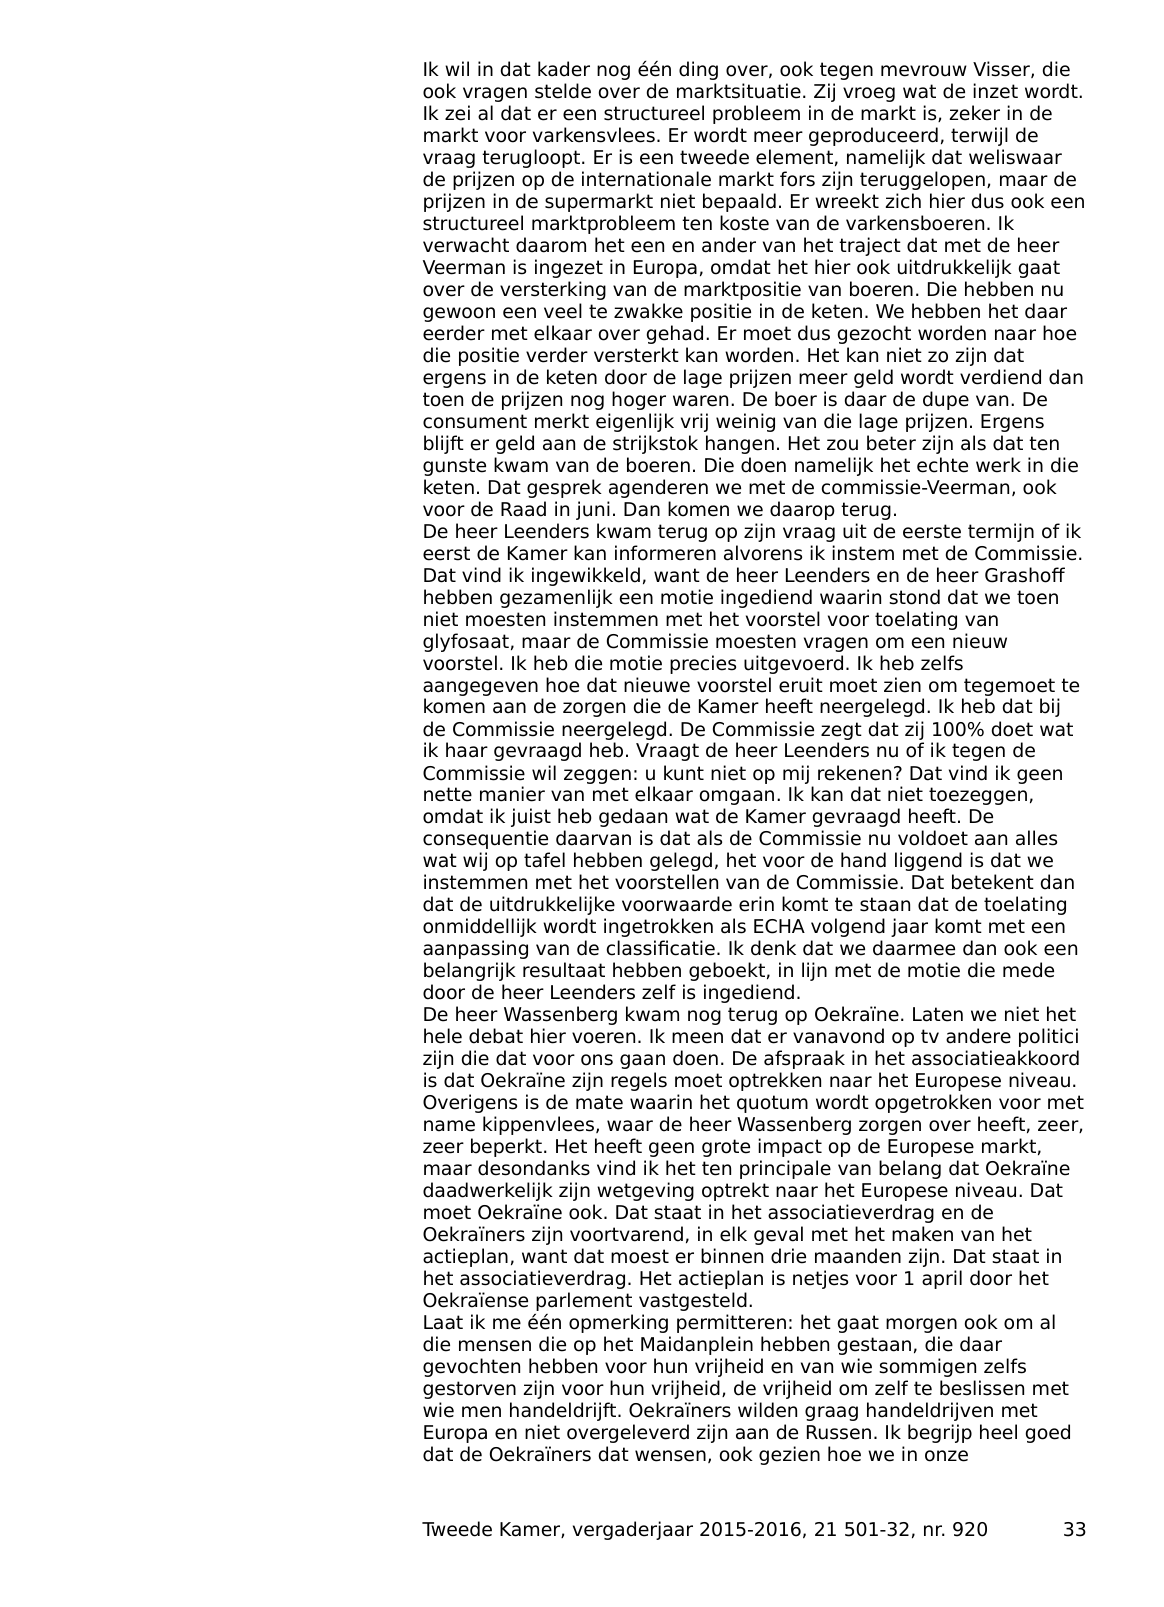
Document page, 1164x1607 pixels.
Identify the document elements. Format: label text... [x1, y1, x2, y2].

text Ik wil in dat kader nog één ding over, ook tegen mevrouw Visser, die ook vragen stelde over de marktsituatie. Zij vroeg wat de inzet wordt. Ik zei al dat er een structureel probleem in de markt is, zeker in de markt voor varkensvlees. Er wordt meer geproduceerd, terwijl de vraag terugloopt. Er is een tweede element, namelijk dat weliswaar de prijzen op de internationale markt fors zijn teruggelopen, maar de prijzen in de supermarkt niet bepaald. Er wreekt zich hier dus ook een structureel marktprobleem ten koste van de varkensboeren. Ik verwacht daarom het een en ander van het traject dat met de heer Veerman is ingezet in Europa, omdat het hier ook uitdrukkelijk gaat over de versterking van de marktpositie van boeren. Die hebben nu gewoon een veel te zwakke positie in de keten. We hebben het daar eerder met elkaar over gehad. Er moet dus gezocht worden naar hoe die positie verder versterkt kan worden. Het kan niet zo zijn dat ergens in de keten door de lage prijzen meer geld wordt verdiend dan toen de prijzen nog hoger waren. De boer is daar de dupe van. De consument merkt eigenlijk vrij weinig van die lage prijzen. Ergens blijft er geld aan de strijkstok hangen. Het zou beter zijn als dat ten gunste kwam van de boeren. Die doen namelijk het echte werk in die keten. Dat gesprek agenderen we met de commissie-Veerman, ook voor de Raad in juni. Dan komen we daarop terug. [422, 59, 1087, 521]
text De heer Leenders kwam terug op zijn vraag uit de eerste termijn of ik eerst de Kamer kan informeren alvorens ik instem met de Commissie. Dat vind ik ingewikkeld, want de heer Leenders en de heer Grashoff hebben gezamenlijk een motie ingediend waarin stond dat we toen niet moesten instemmen met het voorstel voor toelating van glyfosaat, maar de Commissie moesten vragen om een nieuw voorstel. Ik heb die motie precies uitgevoerd. Ik heb zelfs aangegeven hoe dat nieuwe voorstel eruit moet zien om tegemoet te komen aan de zorgen die de Kamer heeft neergelegd. Ik heb dat bij de Commissie neergelegd. De Commissie zegt dat zij 100% doet wat ik haar gevraagd heb. Vraagt de heer Leenders nu of ik tegen de Commissie wil zeggen: u kunt niet op mij rekenen? Dat vind ik geen nette manier van met elkaar omgaan. Ik kan dat niet toezeggen, omdat ik juist heb gedaan wat de Kamer gevraagd heeft. De consequentie daarvan is dat als de Commissie nu voldoet aan alles wat wij op tafel hebben gelegd, het voor de hand liggend is dat we instemmen met het voorstellen van de Commissie. Dat betekent dan dat de uitdrukkelijke voorwaarde erin komt te staan dat de toelating onmiddellijk wordt ingetrokken als ECHA volgend jaar komt met een aanpassing van de classificatie. Ik denk dat we daarmee dan ook een belangrijk resultaat hebben geboekt, in lijn met de motie die mede door de heer Leenders zelf is ingediend. [422, 521, 1087, 1004]
text De heer Wassenberg kwam nog terug op Oekraïne. Laten we niet het hele debat hier voeren. Ik meen dat er vanavond op tv andere politici zijn die dat voor ons gaan doen. De afspraak in het associatieakkoord is dat Oekraïne zijn regels moet optrekken naar het Europese niveau. Overigens is de mate waarin het quotum wordt opgetrokken voor met name kippenvlees, waar de heer Wassenberg zorgen over heeft, zeer, zeer beperkt. Het heeft geen grote impact op de Europese markt, maar desondanks vind ik het ten principale van belang dat Oekraïne daadwerkelijk zijn wetgeving optrekt naar het Europese niveau. Dat moet Oekraïne ook. Dat staat in het associatieverdrag en de Oekraïners zijn voortvarend, in elk geval met het maken van het actieplan, want dat moest er binnen drie maanden zijn. Dat staat in het associatieverdrag. Het actieplan is netjes voor 1 april door het Oekraïense parlement vastgesteld. [422, 1004, 1087, 1312]
text Laat ik me één opmerking permitteren: het gaat morgen ook om al die mensen die op het Maidanplein hebben gestaan, die daar gevochten hebben voor hun vrijheid en van wie sommigen zelfs gestorven zijn voor hun vrijheid, de vrijheid om zelf te beslissen met wie men handeldrijft. Oekraïners wilden graag handeldrijven met Europa en niet overgeleverd zijn aan de Russen. Ik begrijp heel goed dat de Oekraïners dat wensen, ook gezien hoe we in onze [422, 1312, 1087, 1466]
